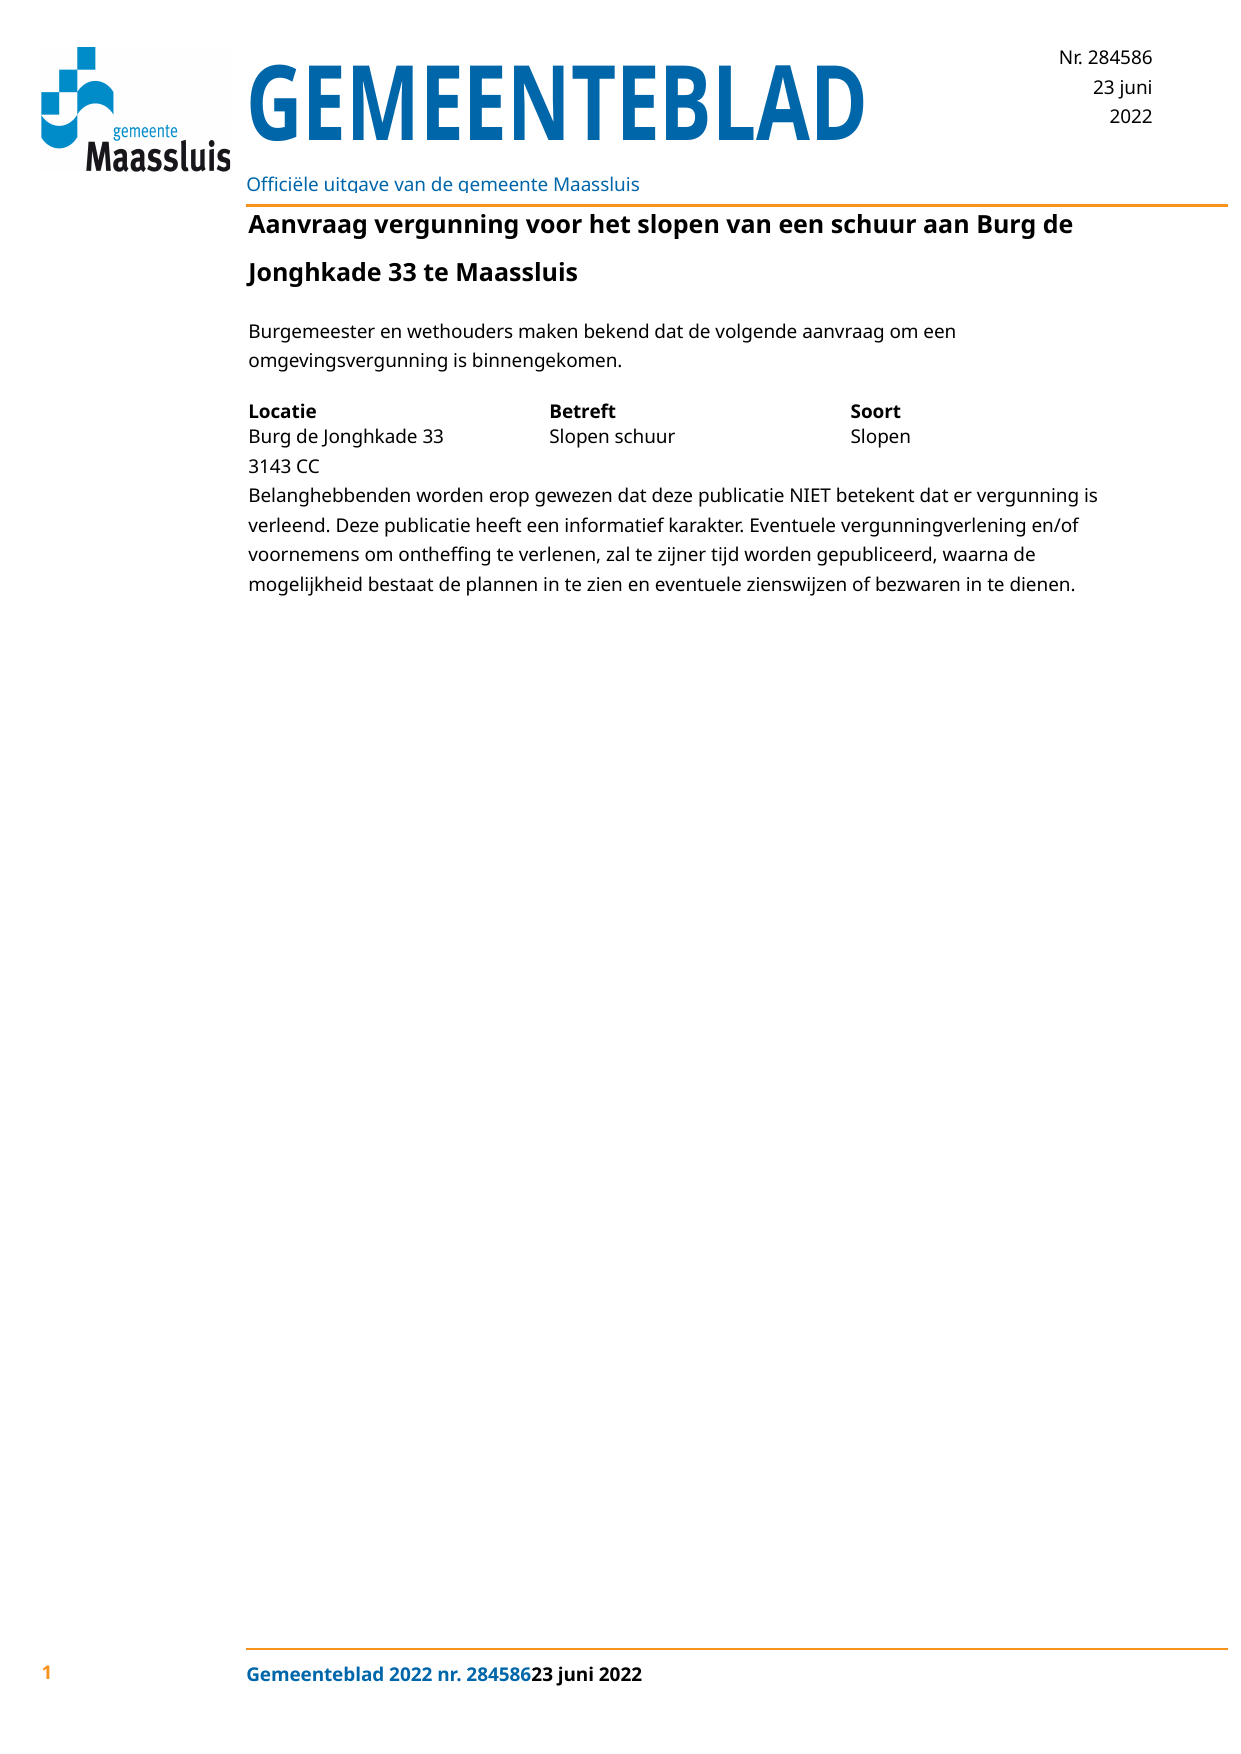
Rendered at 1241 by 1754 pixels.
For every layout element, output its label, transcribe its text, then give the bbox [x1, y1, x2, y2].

text Belanghebbenden worden erop gewezen dat deze publicatie NIET betekent dat er vergunning is verleend. Deze publicatie heeft een informatief karakter. Eventuele vergunningverlening en/of voornemens om ontheffing te verlenen, zal te zijner tijd worden gepubliceerd, waarna de mogelijkheid bestaat de plannen in te zien en eventuele zienswijzen of bezwaren in te dienen. [248, 482, 1152, 597]
text Aanvraag vergunning voor het slopen van een schuur aan Burg de Jonghkade 33 te Maassluis [248, 207, 1152, 288]
table_header Betreft [549, 398, 850, 424]
table_header Soort [850, 398, 1152, 424]
table_cell Slopen schuur [549, 424, 850, 479]
picture [41, 47, 231, 172]
picture [41, 47, 77, 92]
table_cell Burg de Jonghkade 33 3143 CC [248, 424, 549, 479]
table_cell Slopen [850, 424, 1152, 479]
text Burgemeester en wethouders maken bekend dat de volgende aanvraag om een omgevingsvergunning is binnengekomen. [248, 318, 1152, 373]
table_header Locatie [248, 398, 549, 424]
